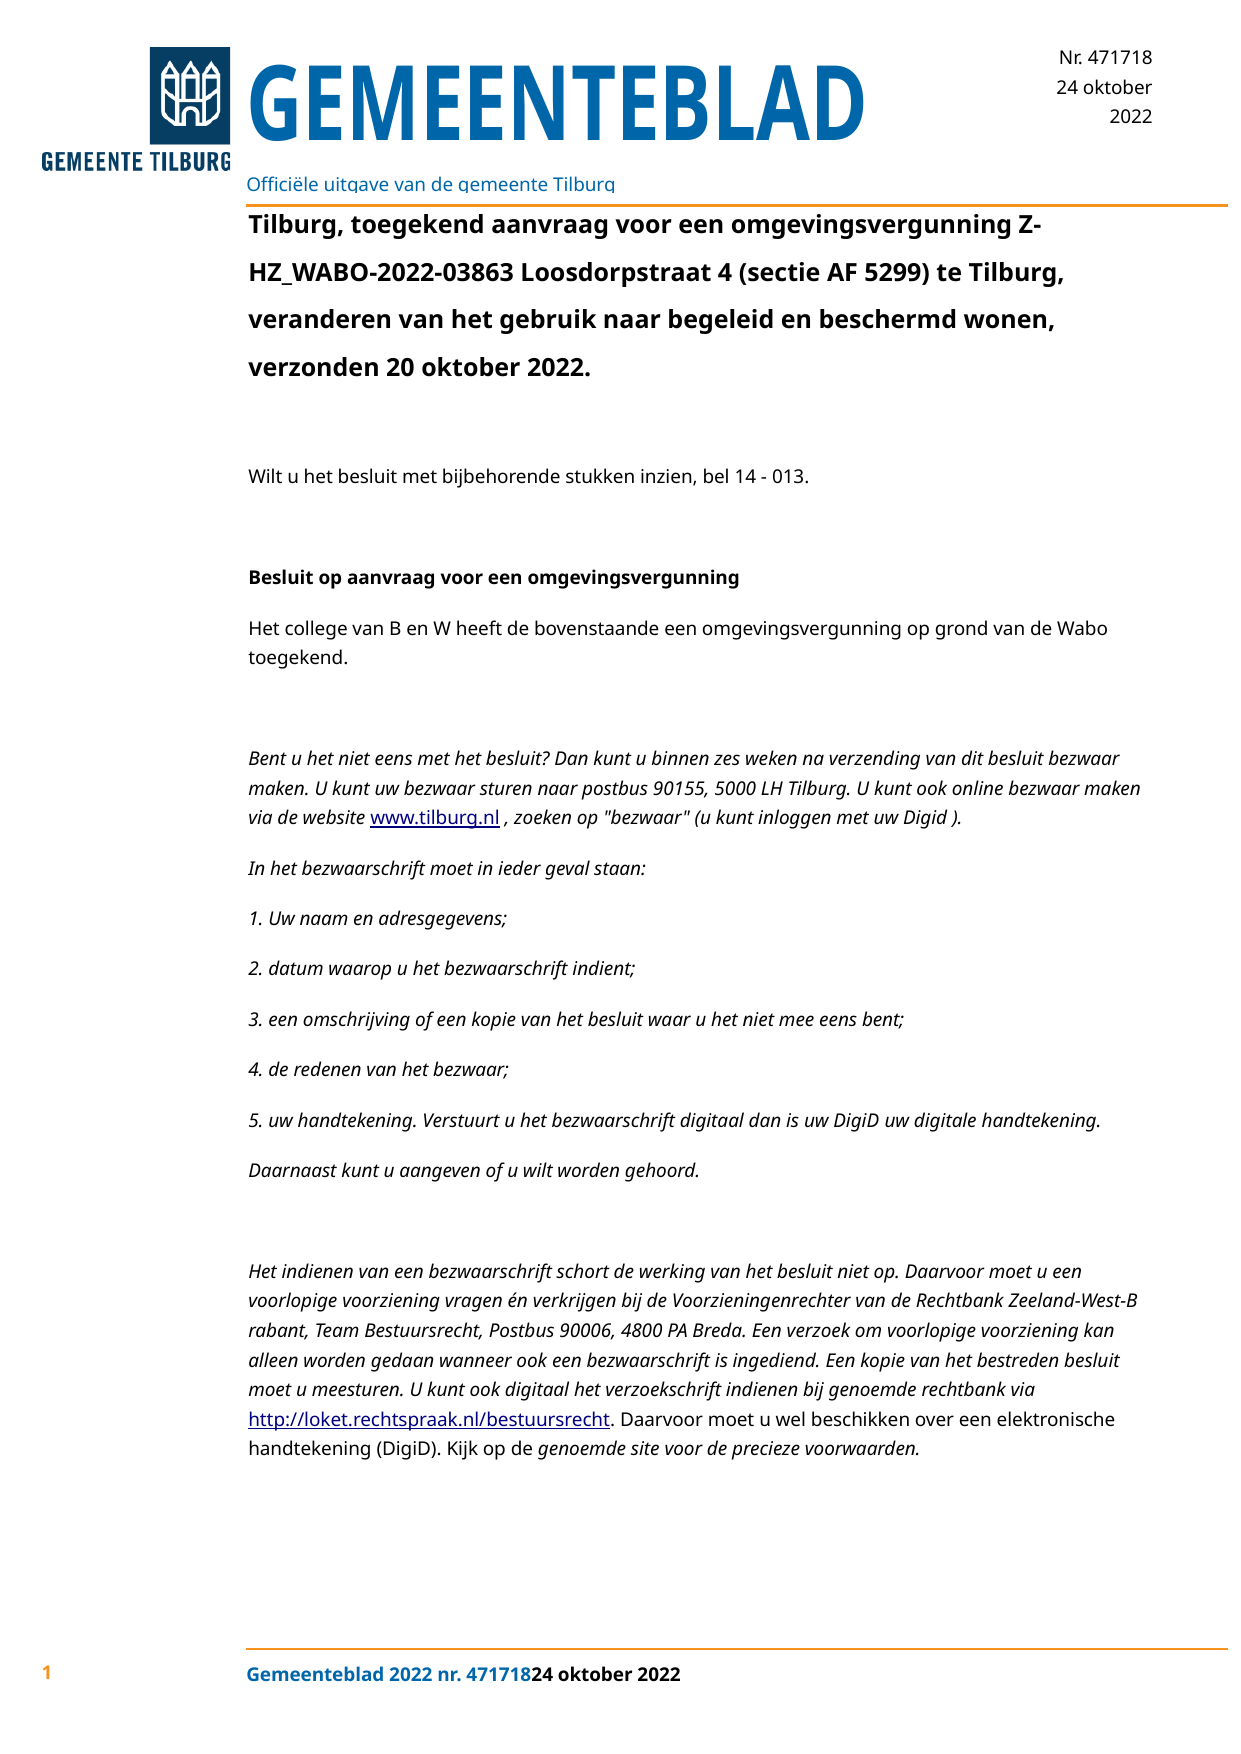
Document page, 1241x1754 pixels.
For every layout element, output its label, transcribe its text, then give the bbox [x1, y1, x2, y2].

text Het college van B en W heeft de bovenstaande een omgevingsvergunning op grond van de Wabo toegekend. [248, 615, 1152, 670]
picture [41, 47, 231, 172]
text Bent u het niet eens met het besluit? Dan kunt u binnen zes weken na verzending van dit besluit bezwaar maken. U kunt uw bezwaar sturen naar postbus 90155, 5000 LH Tilburg. U kunt ook online bezwaar maken via de website www.tilburg.nl , zoeken op "bezwaar" (u kunt inloggen met uw Digid ). [248, 745, 1152, 830]
text 5. uw handtekening. Verstuurt u het bezwaarschrift digitaal dan is uw DigiD uw digitale handtekening. [248, 1107, 1152, 1133]
text Wilt u het besluit met bijbehorende stukken inzien, bel 14 - 013. [248, 463, 1152, 489]
text Tilburg, toegekend aanvraag voor een omgevingsvergunning Z-HZ_WABO-2022-03863 Loosdorpstraat 4 (sectie AF 5299) te Tilburg, veranderen van het gebruik naar begeleid en beschermd wonen, verzonden 20 oktober 2022. [248, 207, 1152, 384]
text Het indienen van een bezwaarschrift schort de werking van het besluit niet op. Daarvoor moet u een voorlopige voorziening vragen én verkrijgen bij de Voorzieningenrechter van de Rechtbank Zeeland-West-B rabant, Team Bestuursrecht, Postbus 90006, 4800 PA Breda. Een verzoek om voorlopige voorziening kan alleen worden gedaan wanneer ook een bezwaarschrift is ingediend. Een kopie van het bestreden besluit moet u meesturen. U kunt ook digitaal het verzoekschrift indienen bij genoemde rechtbank via http://loket.rechtspraak.nl/bestuursrecht. Daarvoor moet u wel beschikken over een elektronische handtekening (DigiD). Kijk op de genoemde site voor de precieze voorwaarden. [248, 1258, 1152, 1461]
text 2. datum waarop u het bezwaarschrift indient; [248, 956, 1152, 981]
text 4. de redenen van het bezwaar; [248, 1056, 1152, 1082]
text Besluit op aanvraag voor een omgevingsvergunning [248, 564, 1152, 590]
text In het bezwaarschrift moet in ieder geval staan: [248, 855, 1152, 881]
text 1. Uw naam en adresgegevens; [248, 905, 1152, 931]
text 3. een omschrijving of een kopie van het besluit waar u het niet mee eens bent; [248, 1006, 1152, 1032]
text Daarnaast kunt u aangeven of u wilt worden gehoord. [248, 1157, 1152, 1183]
